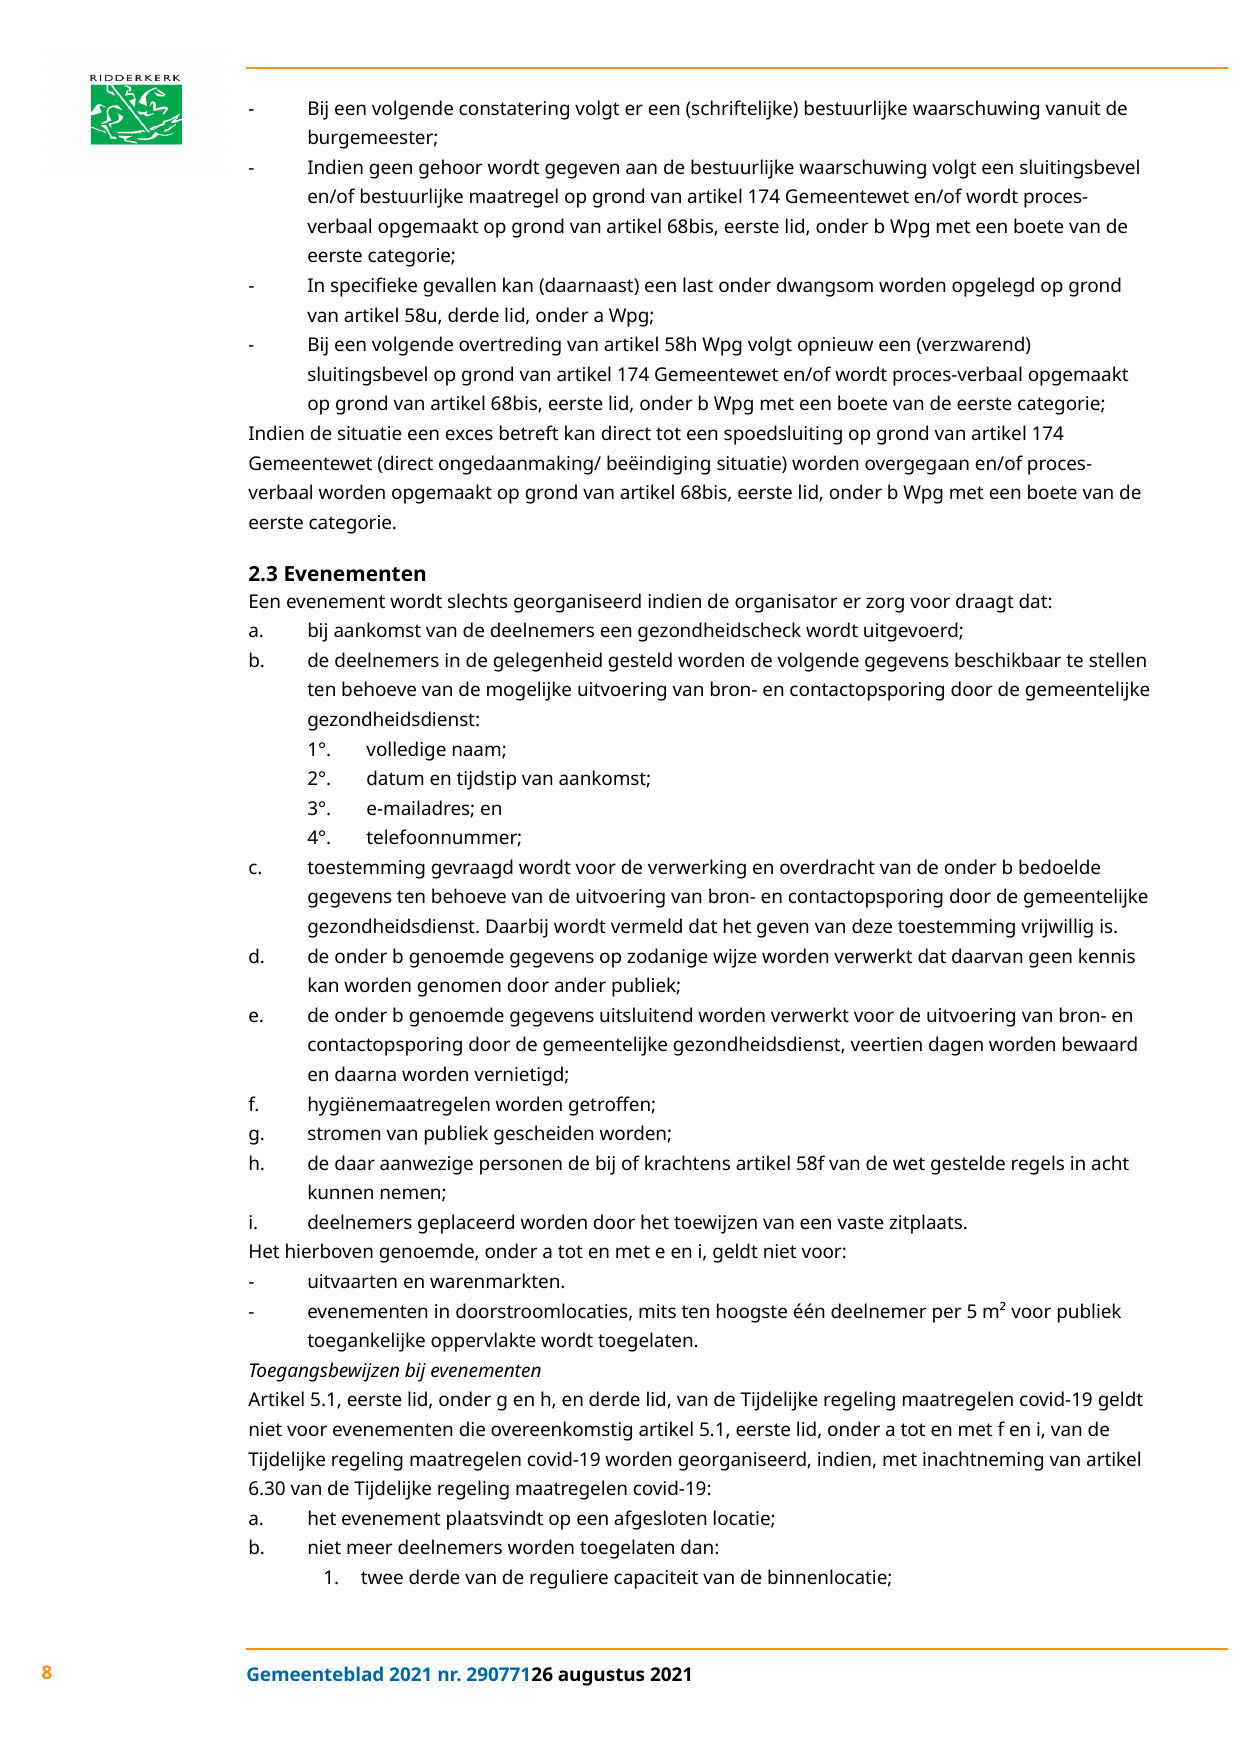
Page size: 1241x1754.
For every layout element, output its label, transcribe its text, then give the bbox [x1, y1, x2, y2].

list het evenement plaatsvindt op een afgesloten locatie; [248, 1505, 1152, 1531]
list niet meer deelnemers worden toegelaten dan: [248, 1534, 1152, 1560]
list de onder b genoemde gegevens op zodanige wijze worden verwerkt dat daarvan geen kennis kan worden genomen door ander publiek; [248, 943, 1152, 998]
list stromen van publiek gescheiden worden; [248, 1120, 1152, 1146]
list telefoonnummer; [307, 824, 1152, 850]
list In specifieke gevallen kan (daarnaast) een last onder dwangsom worden opgelegd op grond van artikel 58u, derde lid, onder a Wpg; [248, 272, 1152, 328]
list twee derde van de reguliere capaciteit van de binnenlocatie; [323, 1564, 1152, 1590]
text Een evenement wordt slechts georganiseerd indien de organisator er zorg voor draagt dat: [248, 588, 1152, 613]
list deelnemers geplaceerd worden door het toewijzen van een vaste zitplaats. [248, 1209, 1152, 1235]
list bij aankomst van de deelnemers een gezondheidscheck wordt uitgevoerd; [248, 617, 1152, 643]
list datum en tijdstip van aankomst; [307, 765, 1152, 791]
list uitvaarten en warenmarkten. [248, 1268, 1152, 1294]
list volledige naam; [307, 736, 1152, 761]
text 2.3 Evenementen [248, 559, 1152, 588]
text Indien de situatie een exces betreft kan direct tot een spoedsluiting op grond van artikel 174 Gemeentewet (direct ongedaanmaking/ beëindiging situatie) worden overgegaan en/of proces-verbaal worden opgemaakt op grond van artikel 68bis, eerste lid, onder b Wpg met een boete van de eerste categorie. [248, 420, 1152, 535]
text Toegangsbewijzen bij evenementen [248, 1357, 1152, 1383]
text Artikel 5.1, eerste lid, onder g en h, en derde lid, van de Tijdelijke regeling maatregelen covid-19 geldt niet voor evenementen die overeenkomstig artikel 5.1, eerste lid, onder a tot en met f en i, van de Tijdelijke regeling maatregelen covid-19 worden georganiseerd, indien, met inachtneming van artikel 6.30 van de Tijdelijke regeling maatregelen covid-19: [248, 1387, 1152, 1501]
list Indien geen gehoor wordt gegeven aan de bestuurlijke waarschuwing volgt een sluitingsbevel en/of bestuurlijke maatregel op grond van artikel 174 Gemeentewet en/of wordt proces-verbaal opgemaakt op grond van artikel 68bis, eerste lid, onder b Wpg met een boete van de eerste categorie; [248, 154, 1152, 268]
picture [41, 47, 231, 172]
list Bij een volgende overtreding van artikel 58h Wpg volgt opnieuw een (verzwarend) sluitingsbevel op grond van artikel 174 Gemeentewet en/of wordt proces-verbaal opgemaakt op grond van artikel 68bis, eerste lid, onder b Wpg met een boete van de eerste categorie; [248, 331, 1152, 416]
list toestemming gevraagd wordt voor de verwerking en overdracht van de onder b bedoelde gegevens ten behoeve van de uitvoering van bron- en contactopsporing door de gemeentelijke gezondheidsdienst. Daarbij wordt vermeld dat het geven van deze toestemming vrijwillig is. [248, 854, 1152, 939]
list evenementen in doorstroomlocaties, mits ten hoogste één deelnemer per 5 m² voor publiek toegankelijke oppervlakte wordt toegelaten. [248, 1298, 1152, 1353]
list hygiënemaatregelen worden getroffen; [248, 1091, 1152, 1116]
list de onder b genoemde gegevens uitsluitend worden verwerkt voor de uitvoering van bron- en contactopsporing door de gemeentelijke gezondheidsdienst, veertien dagen worden bewaard en daarna worden vernietigd; [248, 1002, 1152, 1087]
list e-mailadres; en [307, 795, 1152, 821]
list Bij een volgende constatering volgt er een (schriftelijke) bestuurlijke waarschuwing vanuit de burgemeester; [248, 95, 1152, 150]
list de deelnemers in de gelegenheid gesteld worden de volgende gegevens beschikbaar te stellen ten behoeve van de mogelijke uitvoering van bron- en contactopsporing door de gemeentelijke gezondheidsdienst: [248, 647, 1152, 732]
list de daar aanwezige personen de bij of krachtens artikel 58f van de wet gestelde regels in acht kunnen nemen; [248, 1150, 1152, 1205]
text Het hierboven genoemde, onder a tot en met e en i, geldt niet voor: [248, 1239, 1152, 1264]
